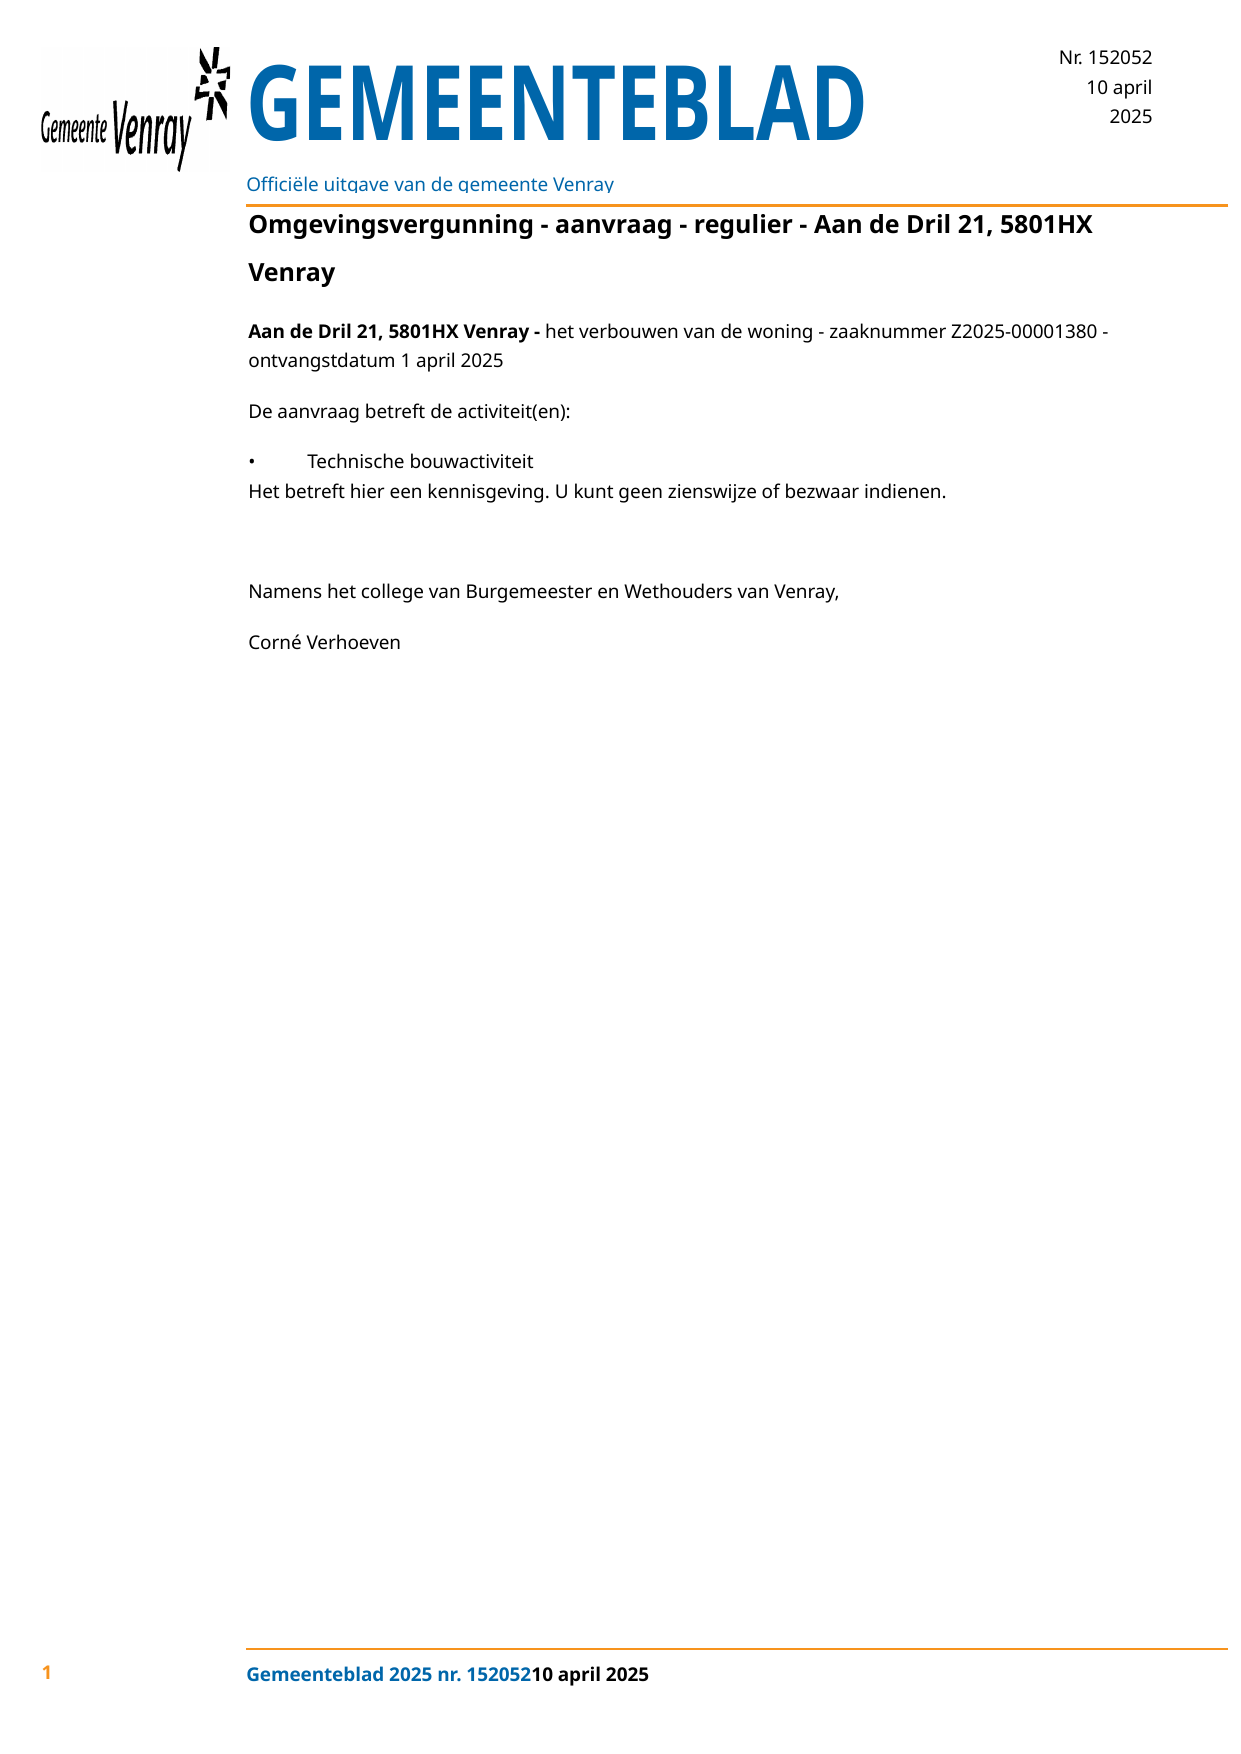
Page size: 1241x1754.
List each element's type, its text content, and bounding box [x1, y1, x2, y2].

list Technische bouwactiviteit [248, 448, 1152, 474]
text Corné Verhoeven [248, 629, 1152, 655]
text Het betreft hier een kennisgeving. U kunt geen zienswijze of bezwaar indienen. [248, 478, 1152, 504]
text De aanvraag betreft de activiteit(en): [248, 398, 1152, 424]
picture [41, 47, 231, 172]
text Aan de Dril 21, 5801HX Venray - het verbouwen van de woning - zaaknummer Z2025-00001380 - ontvangstdatum 1 april 2025 [248, 318, 1152, 373]
text Namens het college van Burgemeester en Wethouders van Venray, [248, 579, 1152, 604]
text Omgevingsvergunning - aanvraag - regulier - Aan de Dril 21, 5801HX Venray [248, 207, 1152, 288]
